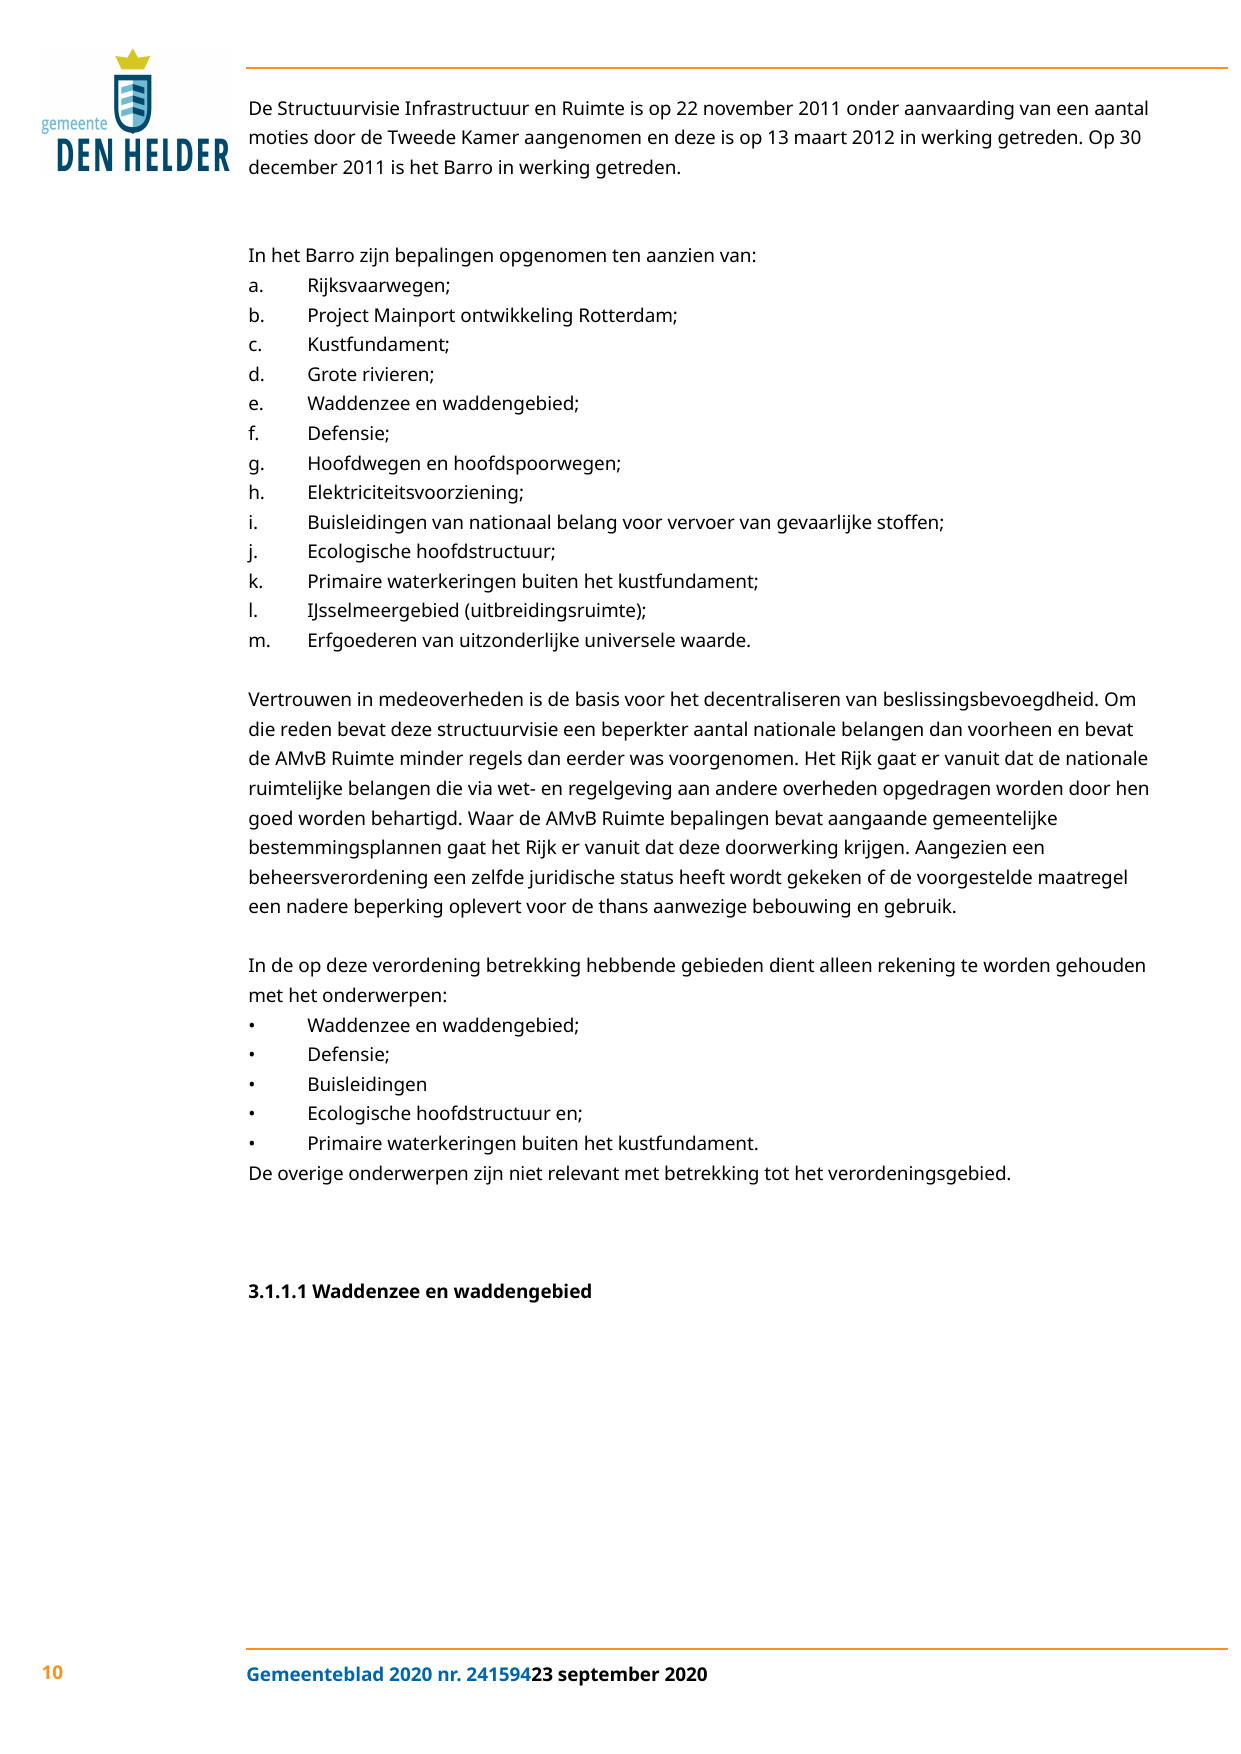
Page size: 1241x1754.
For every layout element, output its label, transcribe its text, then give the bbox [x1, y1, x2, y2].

list Rijksvaarwegen; [248, 272, 1152, 298]
list Waddenzee en waddengebied; [248, 391, 1152, 416]
list Ecologische hoofdstructuur en; [248, 1101, 1152, 1126]
list IJsselmeergebied (uitbreidingsruimte); [248, 598, 1152, 623]
text In het Barro zijn bepalingen opgenomen ten aanzien van: [248, 243, 1152, 268]
picture [41, 47, 231, 172]
list Ecologische hoofdstructuur; [248, 538, 1152, 564]
list Primaire waterkeringen buiten het kustfundament; [248, 568, 1152, 594]
list Defensie; [248, 1041, 1152, 1067]
text 3.1.1.1 Waddenzee en waddengebied [248, 1278, 1152, 1304]
list Grote rivieren; [248, 361, 1152, 387]
list Buisleidingen [248, 1071, 1152, 1097]
list Erfgoederen van uitzonderlijke universele waarde. [248, 627, 1152, 653]
picture [182, 144, 187, 165]
picture [100, 154, 106, 172]
list Defensie; [248, 420, 1152, 446]
list Kustfundament; [248, 331, 1152, 357]
picture [220, 160, 224, 172]
text Vertrouwen in medeoverheden is de basis voor het decentraliseren van beslissingsbevoegdheid. Om die reden bevat deze structuurvisie een beperkter aantal nationale belangen dan voorheen en bevat de AMvB Ruimte minder regels dan eerder was voorgenomen. Het Rijk gaat er vanuit dat de nationale ruimtelijke belangen die via wet- en regelgeving aan andere overheden opgedragen worden door hen goed worden behartigd. Waar de AMvB Ruimte bepalingen bevat aangaande gemeentelijke bestemmingsplannen gaat het Rijk er vanuit dat deze doorwerking krijgen. Aangezien een beheersverordening een zelfde juridische status heeft wordt gekeken of de voorgestelde maatregel een nadere beperking oplevert voor de thans aanwezige bebouwing en gebruik. [248, 686, 1152, 919]
list Project Mainport ontwikkeling Rotterdam; [248, 302, 1152, 328]
list Hoofdwegen en hoofdspoorwegen; [248, 450, 1152, 476]
picture [130, 157, 135, 172]
text In de op deze verordening betrekking hebbende gebieden dient alleen rekening te worden gehouden met het onderwerpen: [248, 953, 1152, 1008]
text De Structuurvisie Infrastructuur en Ruimte is op 22 november 2011 onder aanvaarding van een aantal moties door de Tweede Kamer aangenomen en deze is op 13 maart 2012 in werking getreden. Op 30 december 2011 is het Barro in werking getreden. [248, 95, 1152, 180]
list Buisleidingen van nationaal belang voor vervoer van gevaarlijke stoffen; [248, 509, 1152, 535]
text De overige onderwerpen zijn niet relevant met betrekking tot het verordeningsgebied. [248, 1160, 1152, 1186]
list Waddenzee en waddengebied; [248, 1012, 1152, 1038]
list Primaire waterkeringen buiten het kustfundament. [248, 1130, 1152, 1156]
picture [63, 144, 68, 165]
list Elektriciteitsvoorziening; [248, 479, 1152, 505]
